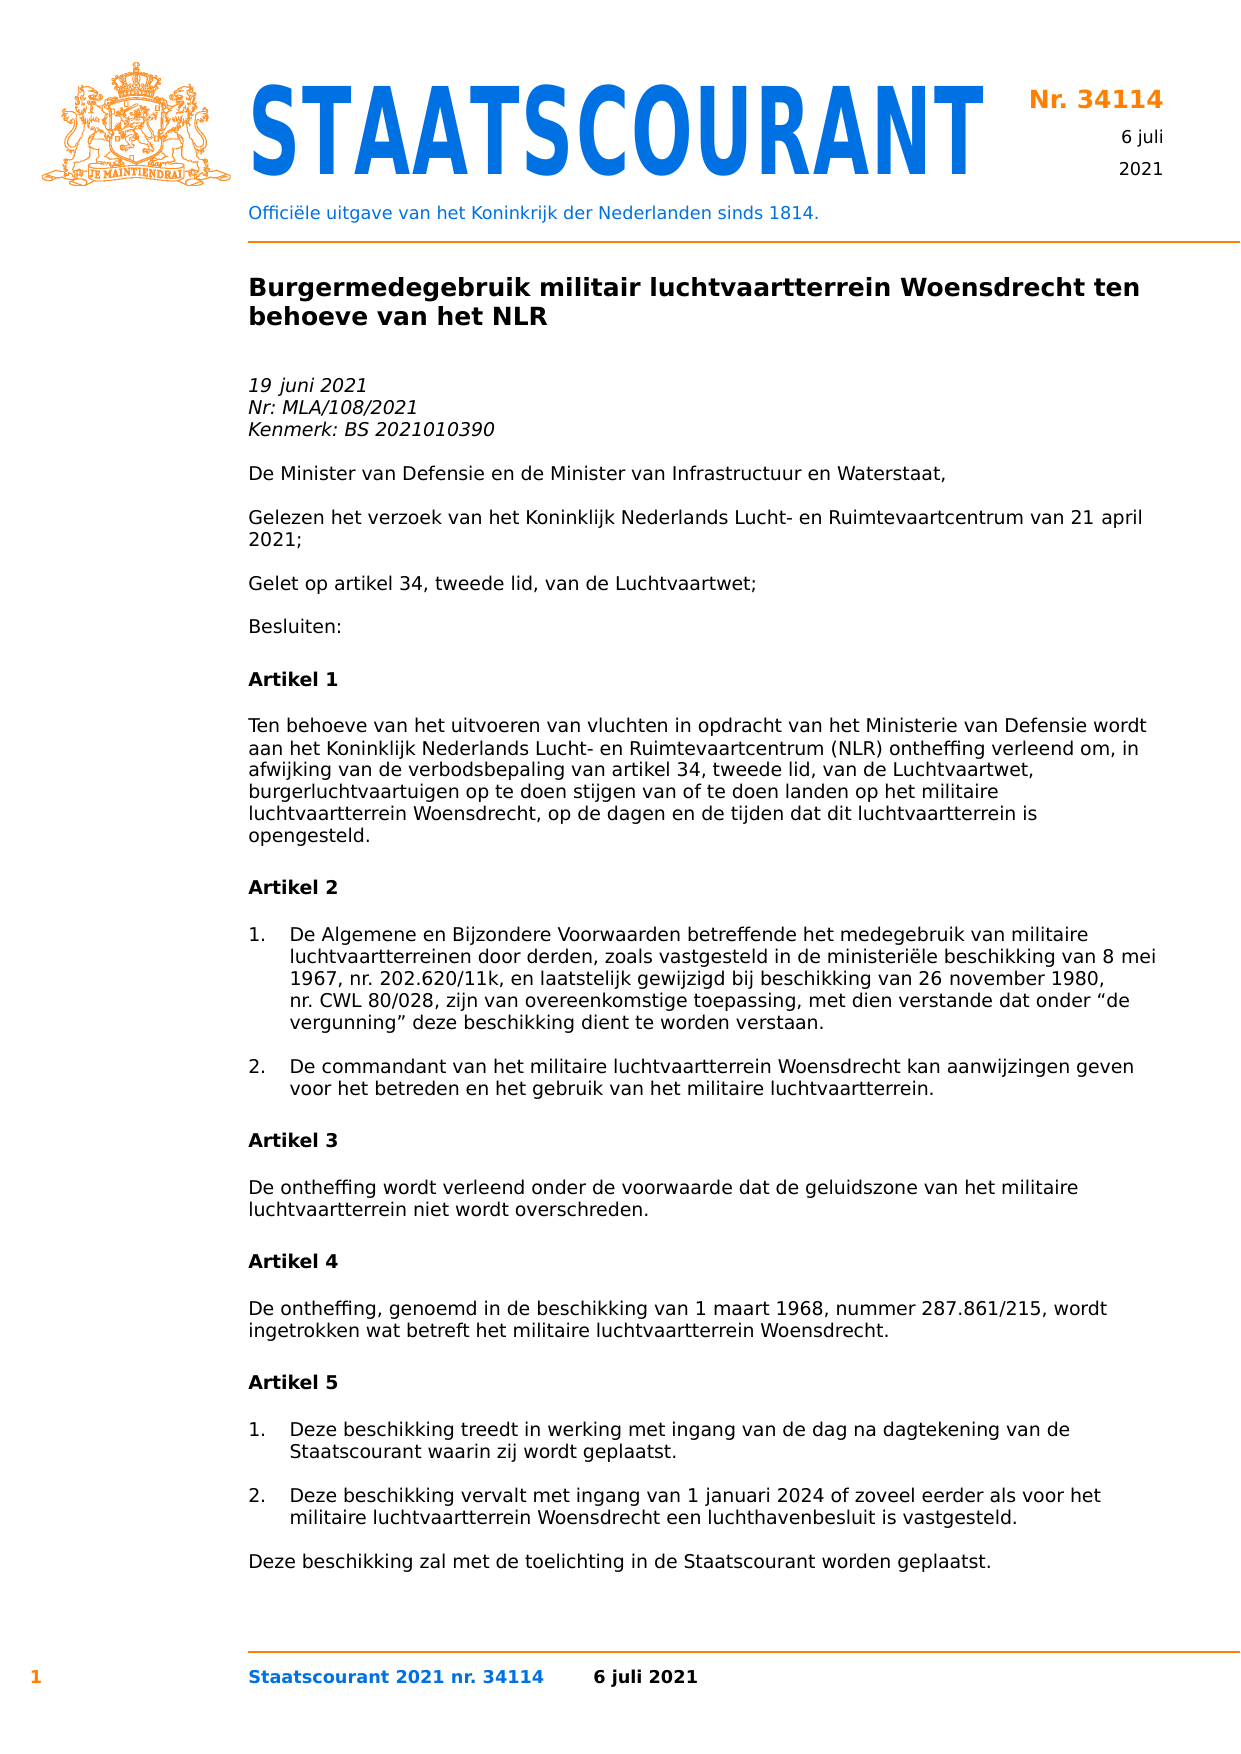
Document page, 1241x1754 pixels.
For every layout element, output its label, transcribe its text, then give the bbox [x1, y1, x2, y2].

table_cell Officiële uitgave van het Koninkrijk der Nederlanden sinds 1814. [248, 203, 1240, 241]
text 2. De commandant van het militaire luchtvaartterrein Woensdrecht kan aanwijzingen geven voor het betreden en het gebruik van het militaire luchtvaartterrein. [248, 1056, 1163, 1100]
subtitle Burgermedegebruik militair luchtvaartterrein Woensdrecht ten behoeve van het NLR [248, 273, 1163, 331]
text Ten behoeve van het uitvoeren van vluchten in opdracht van het Ministerie van Defensie wordt aan het Koninklijk Nederlands Lucht- en Ruimtevaartcentrum (NLR) ontheffing verleend om, in afwijking van de verbodsbepaling van artikel 34, tweede lid, van de Luchtvaartwet, burgerluchtvaartuigen op te doen stijgen van of te doen landen op het militaire luchtvaartterrein Woensdrecht, op de dagen en de tijden dat dit luchtvaartterrein is opengesteld. [248, 715, 1163, 847]
text Gelezen het verzoek van het Koninklijk Nederlands Lucht- en Ruimtevaartcentrum van 21 april 2021; [248, 507, 1163, 551]
text 1. Deze beschikking treedt in werking met ingang van de dag na dagtekening van de Staatscourant waarin zij wordt geplaatst. [248, 1419, 1163, 1463]
text Gelet op artikel 34, tweede lid, van de Luchtvaartwet; [248, 573, 1163, 594]
text Deze beschikking zal met de toelichting in de Staatscourant worden geplaatst. [248, 1551, 1163, 1572]
table_cell 2021 [998, 153, 1240, 203]
text 1. De Algemene en Bijzondere Voorwaarden betreffende het medegebruik van militaire luchtvaartterreinen door derden, zoals vastgesteld in de ministeriële beschikking van 8 mei 1967, nr. 202.620/11k, en laatstelijk gewijzigd bij beschikking van 26 november 1980, nr. CWL 80/028, zijn van overeenkomstige toepassing, met dien verstande dat onder “de vergunning” deze beschikking dient te worden verstaan. [248, 924, 1163, 1034]
text Nr: MLA/108/2021 [248, 397, 1163, 419]
table_cell 6 juli [998, 121, 1240, 153]
text Besluiten: [248, 616, 1163, 638]
text De Minister van Defensie en de Minister van Infrastructuur en Waterstaat, [248, 463, 1163, 485]
text 19 juni 2021 [248, 375, 1163, 397]
subtitle Artikel 5 [248, 1372, 1163, 1394]
text De ontheffing, genoemd in de beschikking van 1 maart 1968, nummer 287.861/215, wordt ingetrokken wat betreft het militaire luchtvaartterrein Woensdrecht. [248, 1298, 1163, 1342]
subtitle Artikel 1 [248, 668, 1163, 690]
subtitle Artikel 3 [248, 1130, 1163, 1152]
table_header STAATSCOURANT [248, 62, 998, 203]
picture [41, 62, 231, 186]
text 2. Deze beschikking vervalt met ingang van 1 januari 2024 of zoveel eerder als voor het militaire luchtvaartterrein Woensdrecht een luchthavenbesluit is vastgesteld. [248, 1485, 1163, 1529]
subtitle Artikel 2 [248, 877, 1163, 899]
table_header Nr. 34114 [998, 62, 1240, 121]
text De ontheffing wordt verleend onder de voorwaarde dat de geluidszone van het militaire luchtvaartterrein niet wordt overschreden. [248, 1177, 1163, 1221]
table_header [25, 62, 248, 241]
subtitle Artikel 4 [248, 1251, 1163, 1273]
text Kenmerk: BS 2021010390 [248, 419, 1163, 441]
